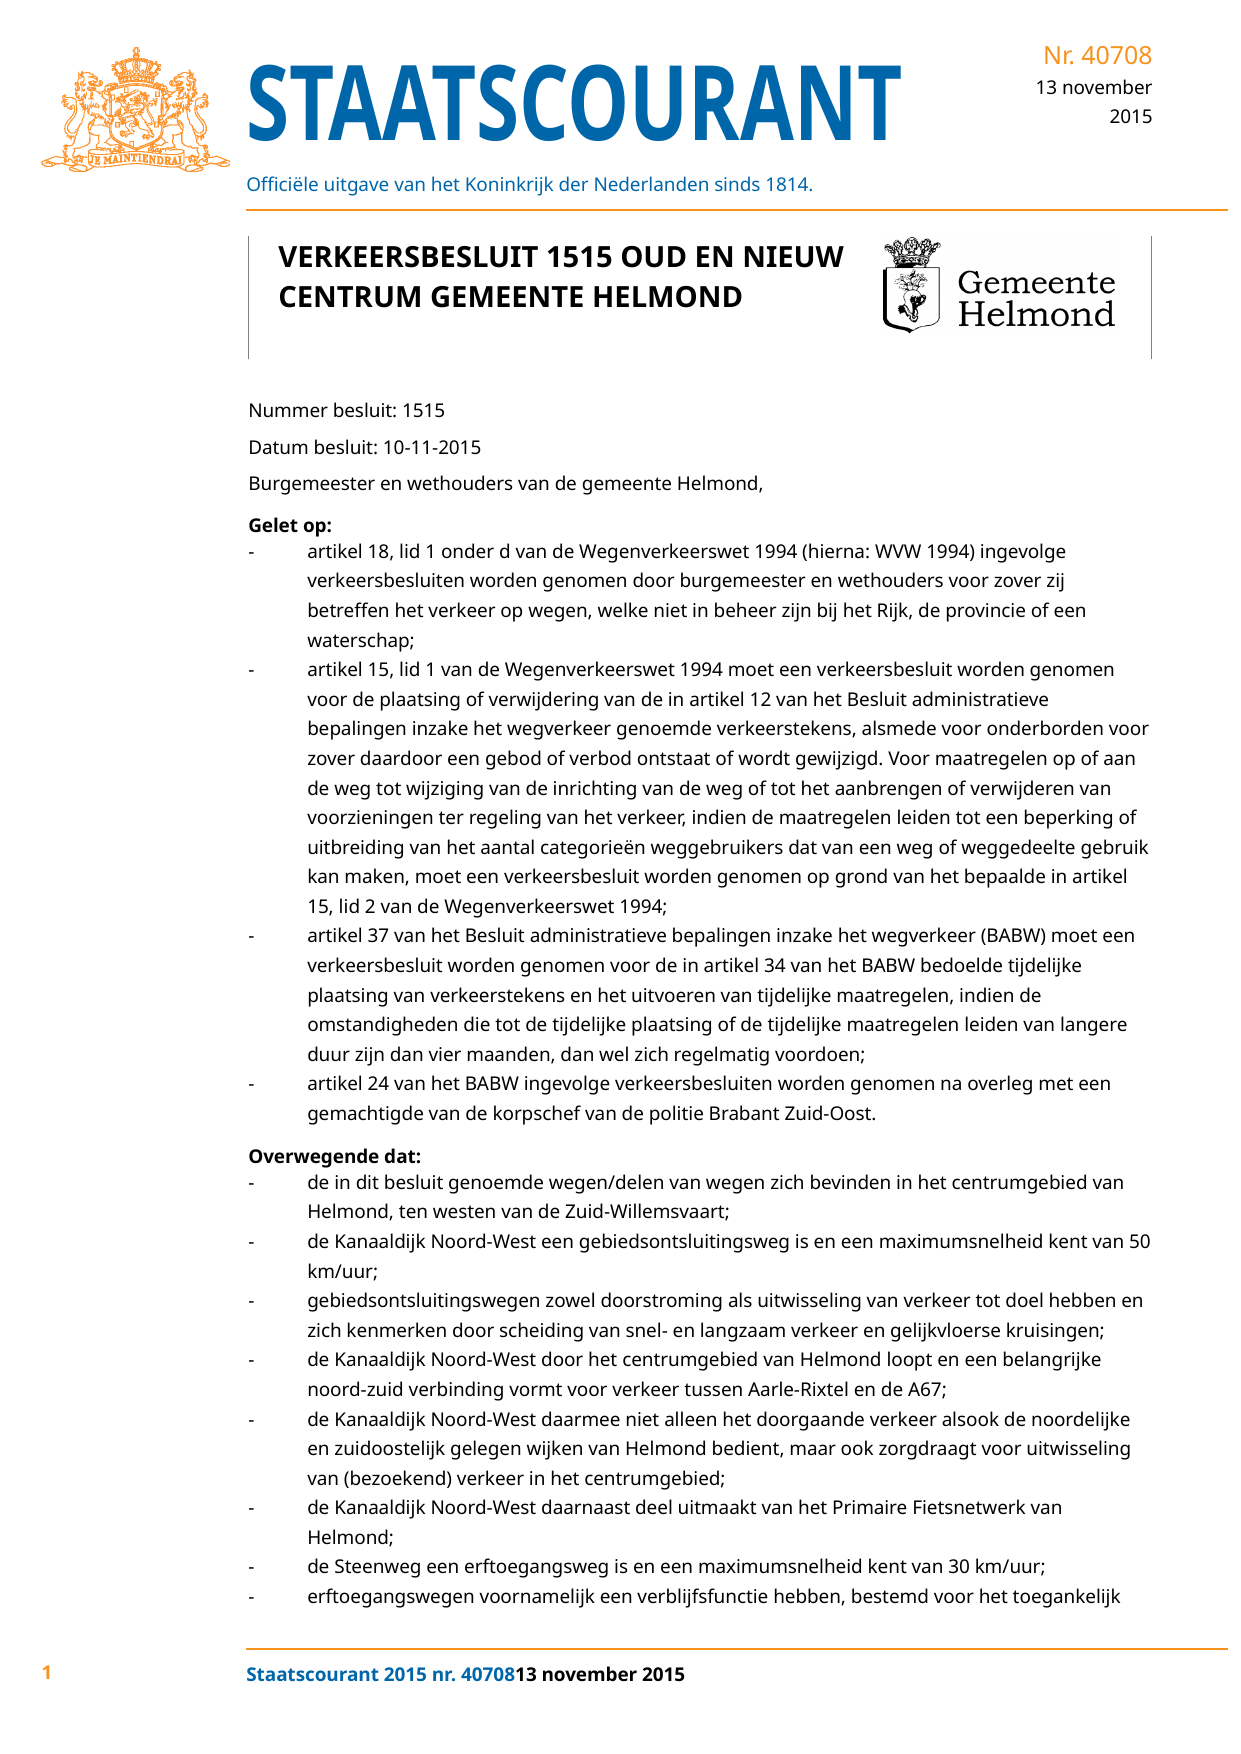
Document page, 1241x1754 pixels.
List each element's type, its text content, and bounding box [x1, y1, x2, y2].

list artikel 15, lid 1 van de Wegenverkeerswet 1994 moet een verkeersbesluit worden genomen voor de plaatsing of verwijdering van de in artikel 12 van het Besluit administratieve bepalingen inzake het wegverkeer genoemde verkeerstekens, alsmede voor onderborden voor zover daardoor een gebod of verbod ontstaat of wordt gewijzigd. Voor maatregelen op of aan de weg tot wijziging van de inrichting van de weg of tot het aanbrengen of verwijderen van voorzieningen ter regeling van het verkeer, indien de maatregelen leiden tot een beperking of uitbreiding van het aantal categorieën weggebruikers dat van een weg of weggedeelte gebruik kan maken, moet een verkeersbesluit worden genomen op grond van het bepaalde in artikel 15, lid 2 van de Wegenverkeerswet 1994; [248, 656, 1152, 919]
list artikel 37 van het Besluit administratieve bepalingen inzake het wegverkeer (BABW) moet een verkeersbesluit worden genomen voor de in artikel 34 van het BABW bedoelde tijdelijke plaatsing van verkeerstekens en het uitvoeren van tijdelijke maatregelen, indien de omstandigheden die tot de tijdelijke plaatsing of de tijdelijke maatregelen leiden van langere duur zijn dan vier maanden, dan wel zich regelmatig voordoen; [248, 923, 1152, 1067]
list artikel 18, lid 1 onder d van de Wegenverkeerswet 1994 (hierna: WVW 1994) ingevolge verkeersbesluiten worden genomen door burgemeester en wethouders voor zover zij betreffen het verkeer op wegen, welke niet in beheer zijn bij het Rijk, de provincie of een waterschap; [248, 538, 1152, 653]
list de Kanaaldijk Noord-West een gebiedsontsluitingsweg is en een maximumsnelheid kent van 50 km/uur; [248, 1228, 1152, 1283]
text Datum besluit: 10-11-2015 [248, 434, 1152, 459]
text Gelet op: [248, 512, 1152, 538]
list de Steenweg een erftoegangsweg is en een maximumsnelheid kent van 30 km/uur; [248, 1554, 1152, 1579]
list artikel 24 van het BABW ingevolge verkeersbesluiten worden genomen na overleg met een gemachtigde van de korpschef van de politie Brabant Zuid-Oost. [248, 1071, 1152, 1126]
table_header VERKEERSBESLUIT 1515 OUD EN NIEUW CENTRUM GEMEENTE HELMOND [249, 236, 850, 359]
list de Kanaaldijk Noord-West daarmee niet alleen het doorgaande verkeer alsook de noordelijke en zuidoostelijk gelegen wijken van Helmond bedient, maar ook zorgdraagt voor uitwisseling van (bezoekend) verkeer in het centrumgebied; [248, 1406, 1152, 1491]
list de in dit besluit genoemde wegen/delen van wegen zich bevinden in het centrumgebied van Helmond, ten westen van de Zuid-Willemsvaart; [248, 1169, 1152, 1224]
list gebiedsontsluitingswegen zowel doorstroming als uitwisseling van verkeer tot doel hebben en zich kenmerken door scheiding van snel- en langzaam verkeer en gelijkvloerse kruisingen; [248, 1287, 1152, 1343]
table_header [850, 236, 1151, 359]
text Overwegende dat: [248, 1143, 1152, 1169]
list erftoegangswegen voornamelijk een verblijfsfunctie hebben, bestemd voor het toegankelijk [248, 1583, 1152, 1609]
text Burgemeester en wethouders van de gemeente Helmond, [248, 471, 1152, 496]
picture [41, 47, 231, 172]
text Nummer besluit: 1515 [248, 397, 1152, 423]
list de Kanaaldijk Noord-West daarnaast deel uitmaakt van het Primaire Fietsnetwerk van Helmond; [248, 1494, 1152, 1550]
list de Kanaaldijk Noord-West door het centrumgebied van Helmond loopt en een belangrijke noord-zuid verbinding vormt voor verkeer tussen Aarle-Rixtel en de A67; [248, 1347, 1152, 1402]
picture [882, 236, 1119, 334]
